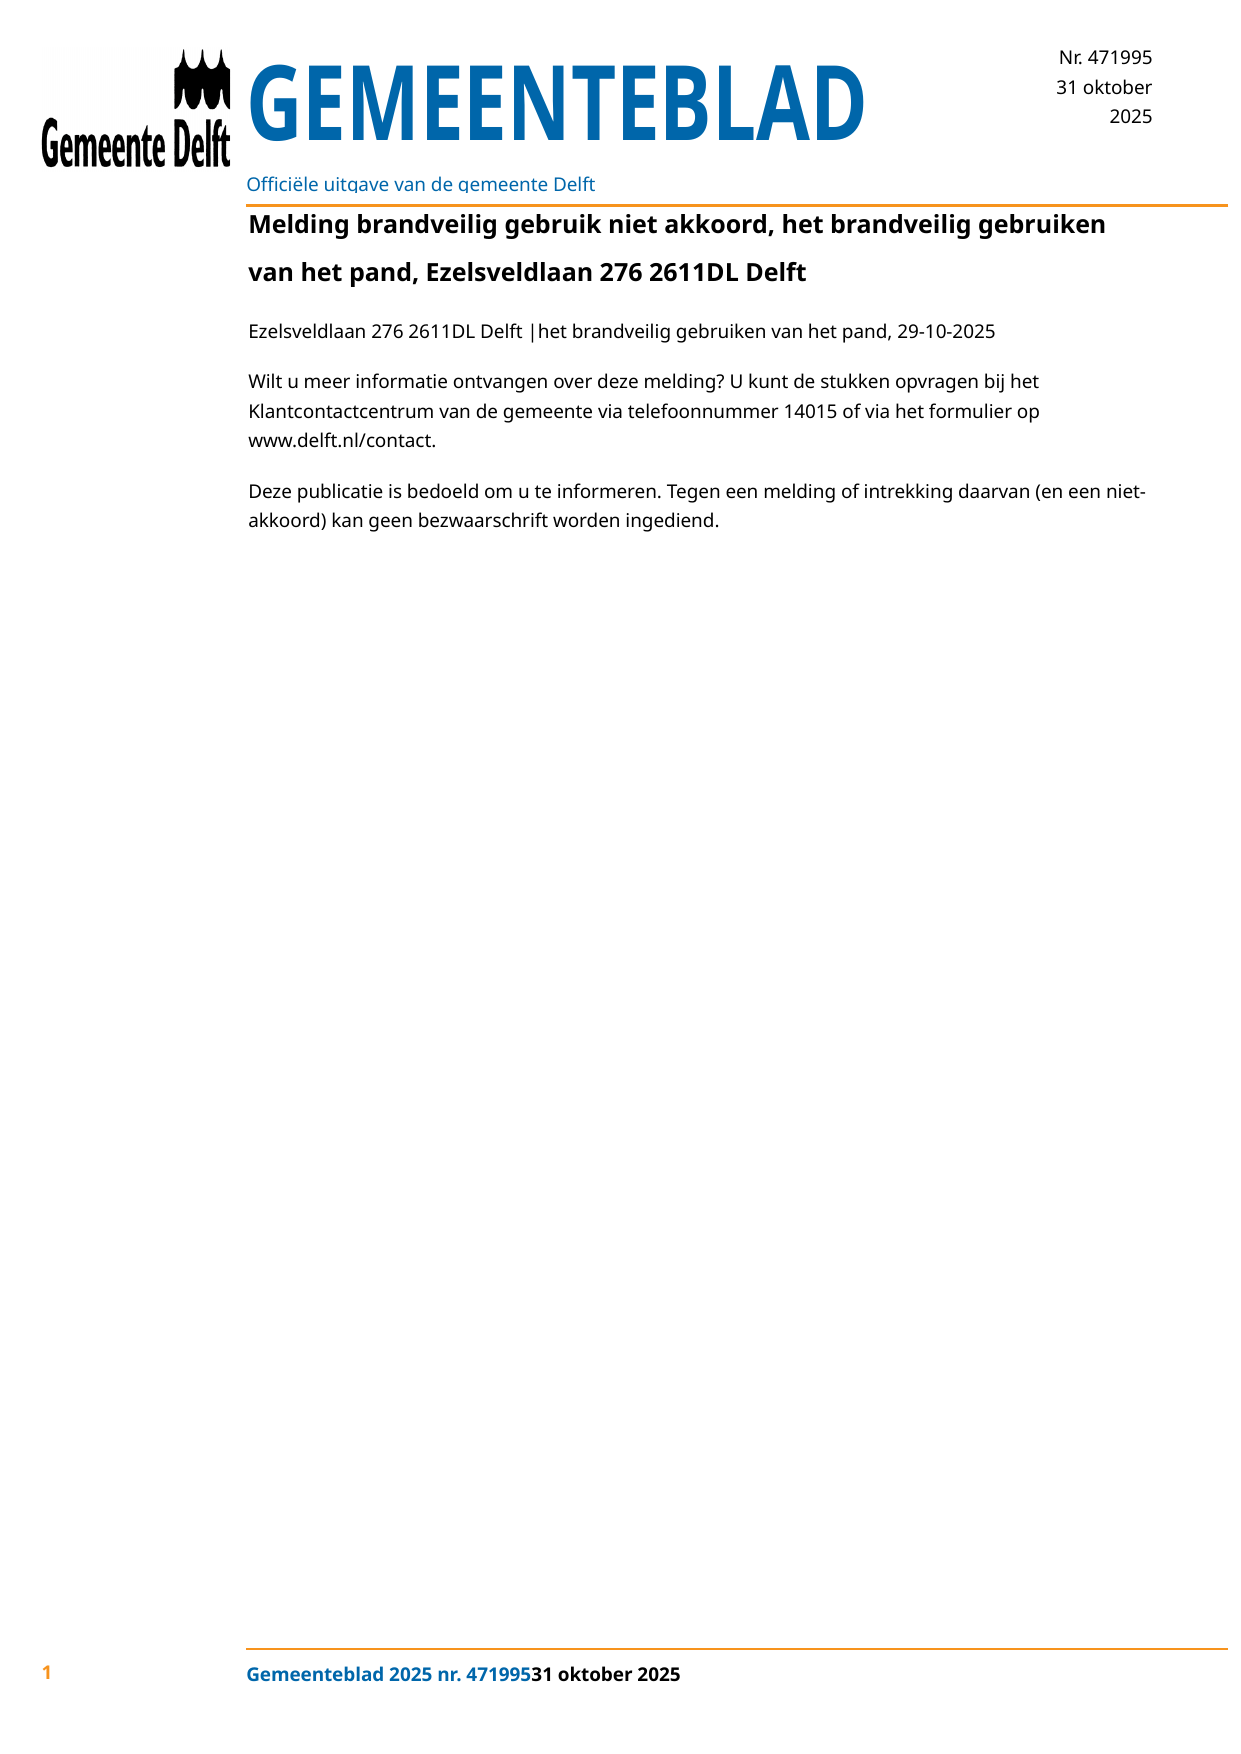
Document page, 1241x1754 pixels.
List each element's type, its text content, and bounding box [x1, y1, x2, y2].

text Melding brandveilig gebruik niet akkoord, het brandveilig gebruiken van het pand, Ezelsveldlaan 276 2611DL Delft [248, 207, 1152, 288]
text Wilt u meer informatie ontvangen over deze melding? U kunt de stukken opvragen bij het Klantcontactcentrum van de gemeente via telefoonnummer 14015 of via het formulier op www.delft.nl/contact. [248, 368, 1152, 453]
text Deze publicatie is bedoeld om u te informeren. Tegen een melding of intrekking daarvan (en een niet-akkoord) kan geen bezwaarschrift worden ingediend. [248, 478, 1152, 533]
picture [41, 47, 231, 172]
text Ezelsveldlaan 276 2611DL Delft |het brandveilig gebruiken van het pand, 29-10-2025 [248, 318, 1152, 344]
